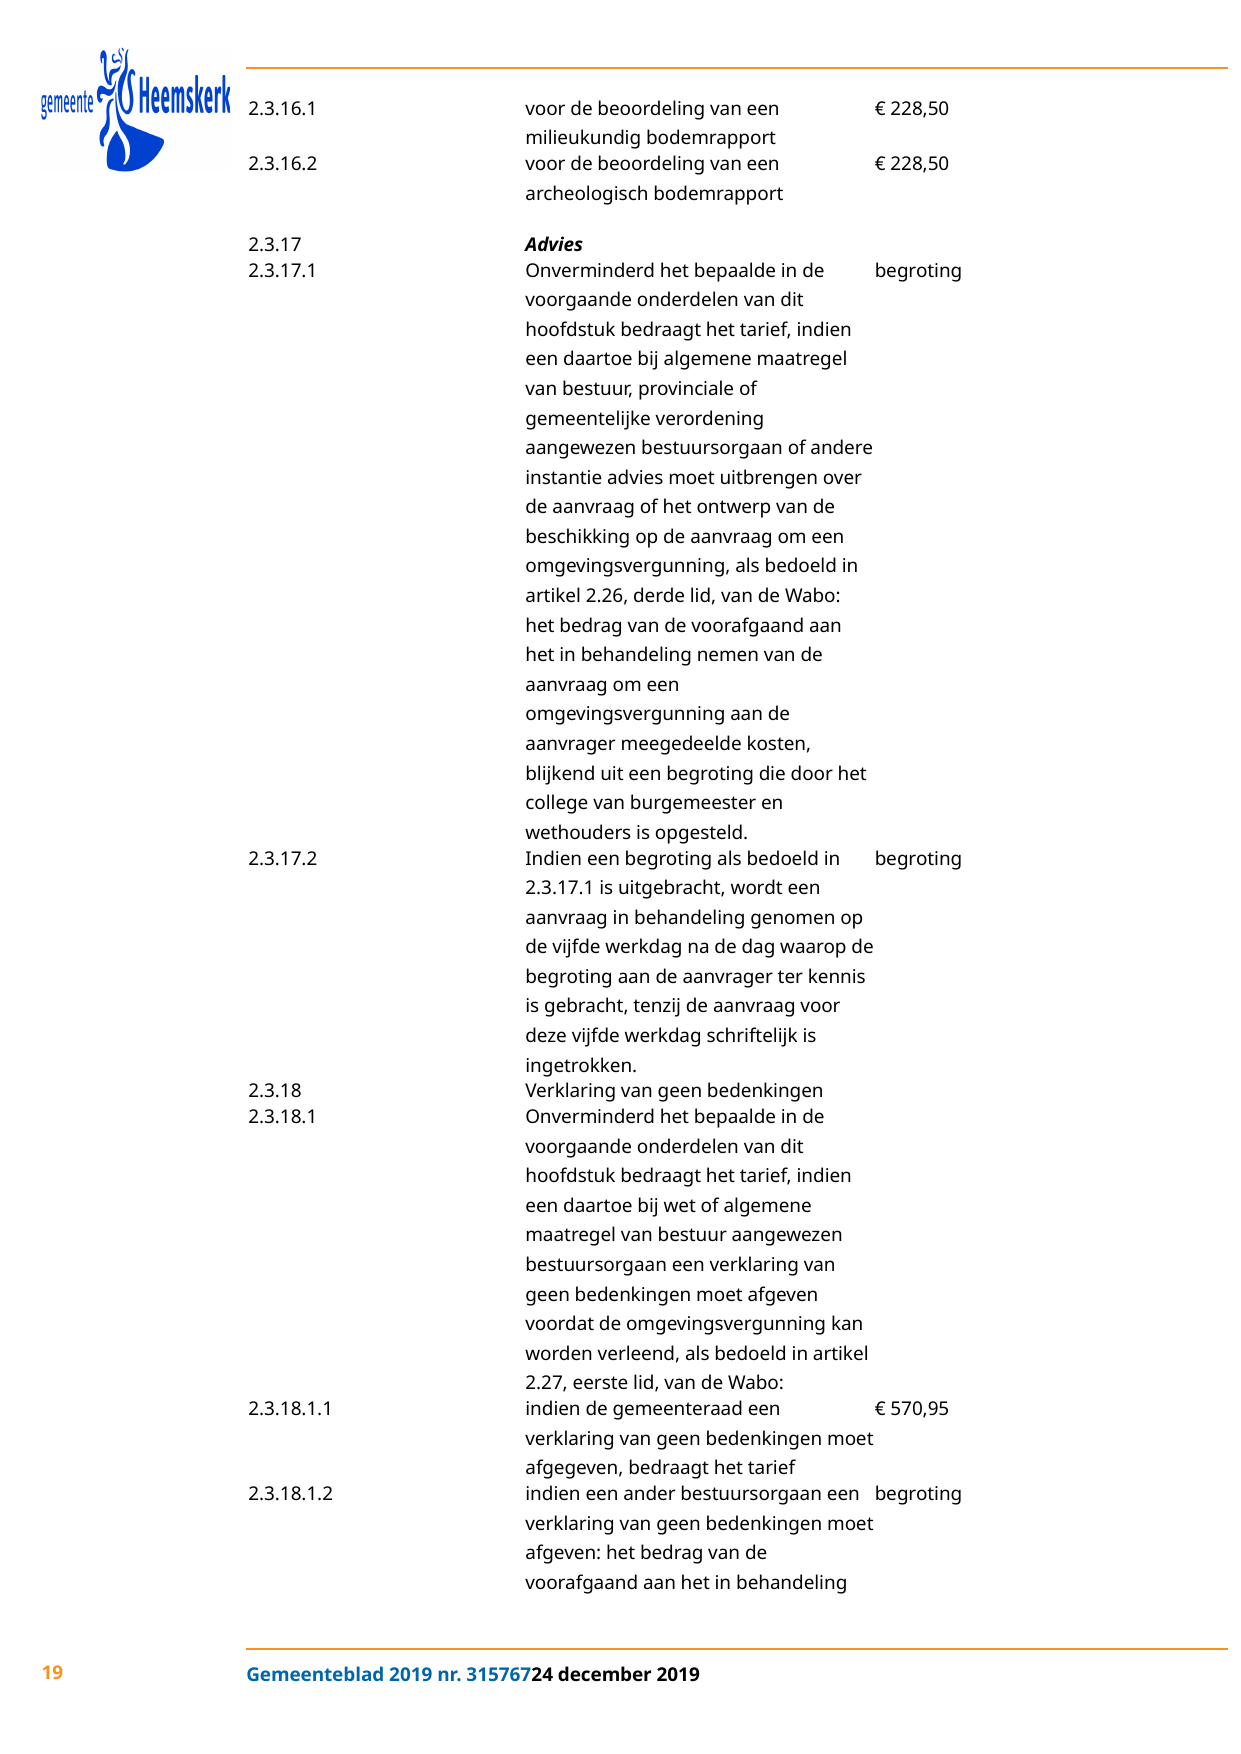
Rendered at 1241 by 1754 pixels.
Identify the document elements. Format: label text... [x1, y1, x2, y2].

table_cell 2.3.17 [248, 231, 525, 257]
table_cell [875, 1103, 1082, 1395]
table_cell 2.3.17.1 [248, 257, 525, 845]
table_cell 2.3.18.1.2 [248, 1480, 525, 1594]
table_cell Indien een begroting als bedoeld in 2.3.17.1 is uitgebracht, wordt een aanvraag in behandeling genomen op de vijfde werkdag na de dag waarop de begroting aan de aanvrager ter kennis is gebracht, tenzij de aanvraag voor deze vijfde werkdag schriftelijk is ingetrokken. [525, 845, 874, 1077]
table_cell Verklaring van geen bedenkingen [525, 1078, 874, 1103]
table_cell [875, 231, 1082, 257]
table_cell indien een ander bestuursorgaan een verklaring van geen bedenkingen moet afgeven: het bedrag van de voorafgaand aan het in behandeling [525, 1480, 874, 1594]
table_cell € 570,95 [875, 1395, 1082, 1480]
table_cell voor de beoordeling van een archeologisch bodemrapport [525, 150, 874, 205]
table_cell [525, 205, 874, 231]
table_cell € 228,50 [875, 150, 1082, 205]
table_cell Advies [525, 231, 874, 257]
table_cell [875, 1078, 1082, 1103]
table_cell Onverminderd het bepaalde in de voorgaande onderdelen van dit hoofdstuk bedraagt het tarief, indien een daartoe bij algemene maatregel van bestuur, provinciale of gemeentelijke verordening aangewezen bestuursorgaan of andere instantie advies moet uitbrengen over de aanvraag of het ontwerp van de beschikking op de aanvraag om een omgevingsvergunning, als bedoeld in artikel 2.26, derde lid, van de Wabo: het bedrag van de voorafgaand aan het in behandeling nemen van de aanvraag om een omgevingsvergunning aan de aanvrager meegedeelde kosten, blijkend uit een begroting die door het college van burgemeester en wethouders is opgesteld. [525, 257, 874, 845]
table_cell begroting [875, 257, 1082, 845]
table_cell begroting [875, 1480, 1082, 1594]
table_cell Onverminderd het bepaalde in de voorgaande onderdelen van dit hoofdstuk bedraagt het tarief, indien een daartoe bij wet of algemene maatregel van bestuur aangewezen bestuursorgaan een verklaring van geen bedenkingen moet afgeven voordat de omgevingsvergunning kan worden verleend, als bedoeld in artikel 2.27, eerste lid, van de Wabo: [525, 1103, 874, 1395]
table_cell voor de beoordeling van een milieukundig bodemrapport [525, 95, 874, 150]
table_cell 2.3.18 [248, 1078, 525, 1103]
table_cell [248, 205, 525, 231]
picture [41, 47, 231, 172]
table_cell 2.3.18.1 [248, 1103, 525, 1395]
table_cell 2.3.16.1 [248, 95, 525, 150]
table_cell 2.3.16.2 [248, 150, 525, 205]
table_cell 2.3.17.2 [248, 845, 525, 1077]
table_cell € 228,50 [875, 95, 1082, 150]
table_cell indien de gemeenteraad een verklaring van geen bedenkingen moet afgegeven, bedraagt het tarief [525, 1395, 874, 1480]
table_cell [875, 205, 1082, 231]
table_cell begroting [875, 845, 1082, 1077]
table_cell 2.3.18.1.1 [248, 1395, 525, 1480]
